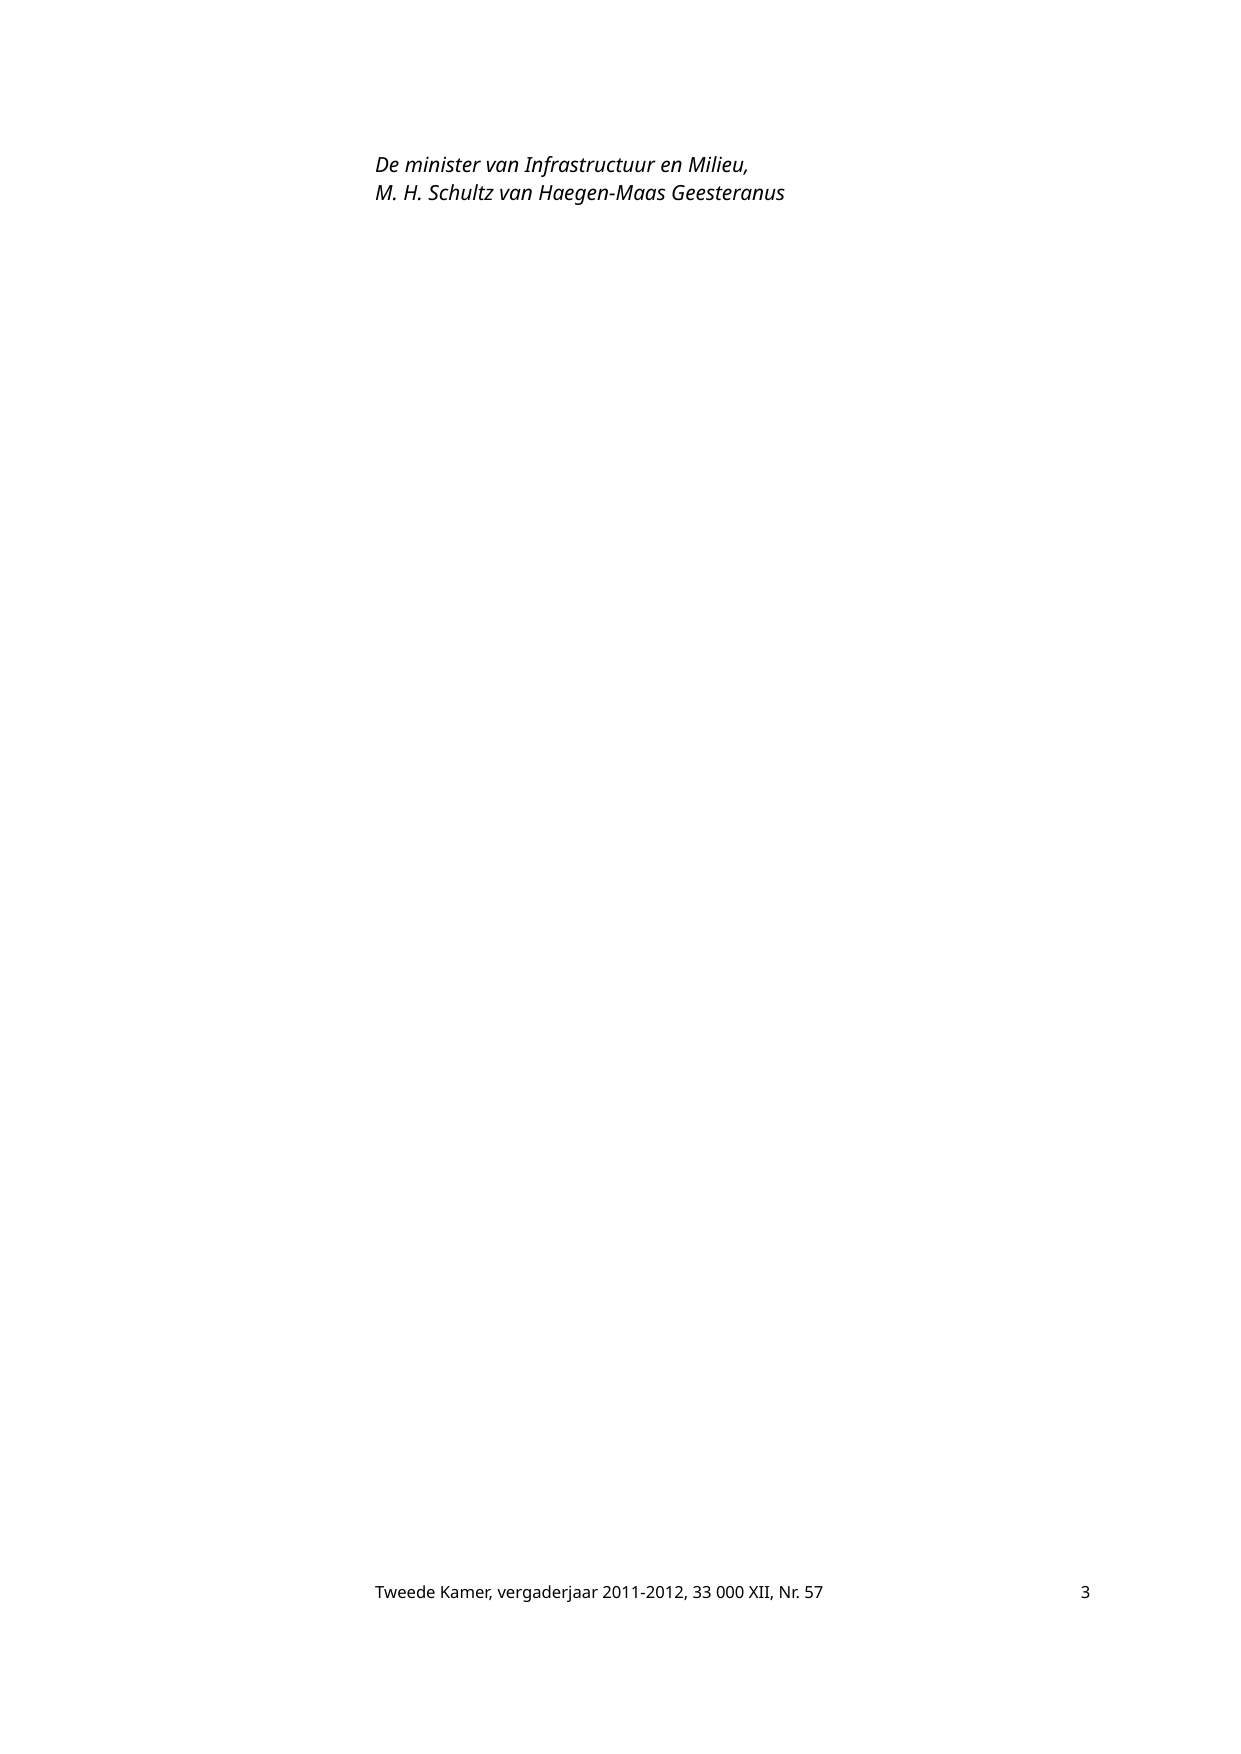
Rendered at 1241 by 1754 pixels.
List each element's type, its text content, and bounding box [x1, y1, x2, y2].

text De minister van Infrastructuur en Milieu, [375, 150, 1090, 178]
text M. H. Schultz van Haegen-Maas Geesteranus [375, 178, 1090, 207]
